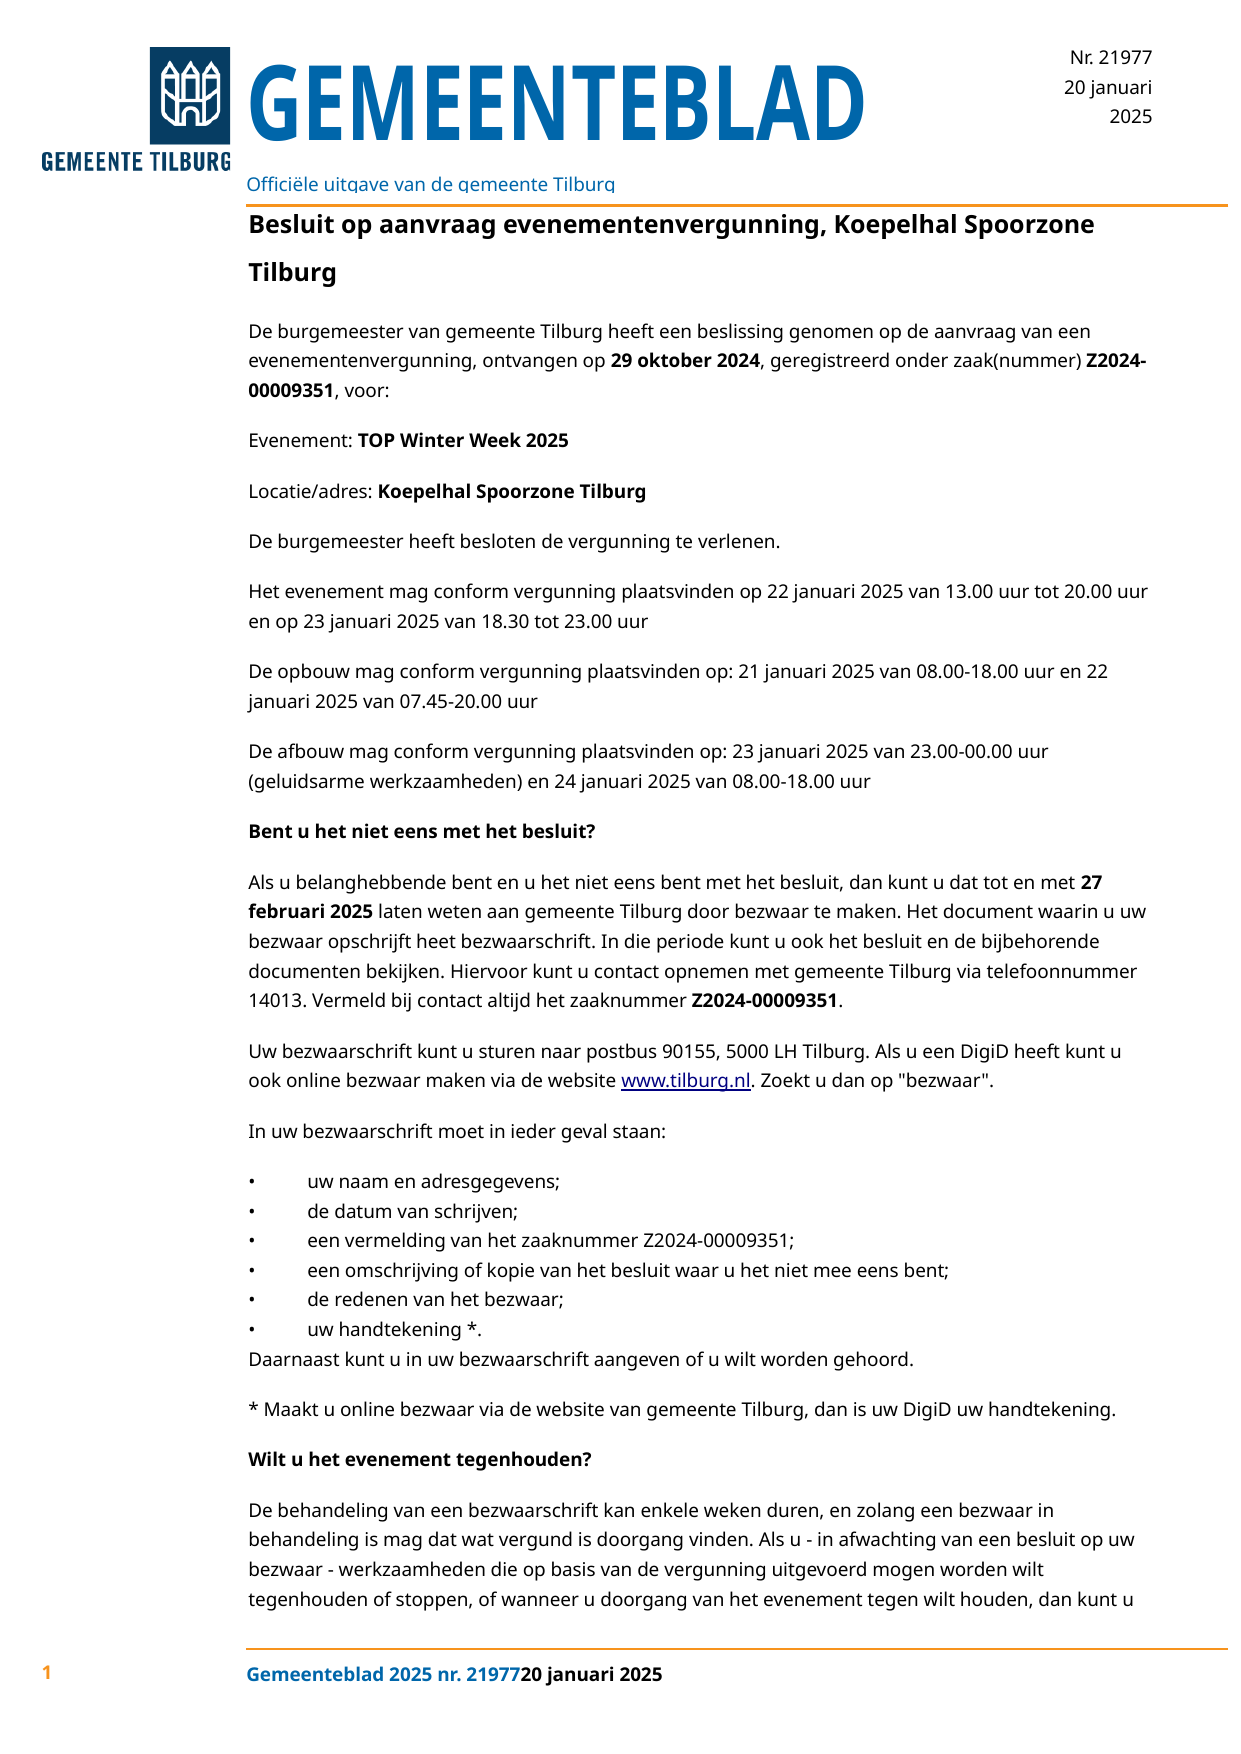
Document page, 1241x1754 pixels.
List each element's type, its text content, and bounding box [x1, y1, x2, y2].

list uw handtekening *. [248, 1316, 1152, 1342]
text Wilt u het evenement tegenhouden? [248, 1447, 1152, 1472]
text Uw bezwaarschrift kunt u sturen naar postbus 90155, 5000 LH Tilburg. Als u een DigiD heeft kunt u ook online bezwaar maken via de website www.tilburg.nl. Zoekt u dan op "bezwaar". [248, 1038, 1152, 1093]
text De afbouw mag conform vergunning plaatsvinden op: 23 januari 2025 van 23.00-00.00 uur (geluidsarme werkzaamheden) en 24 januari 2025 van 08.00-18.00 uur [248, 739, 1152, 794]
list de datum van schrijven; [248, 1198, 1152, 1224]
list de redenen van het bezwaar; [248, 1287, 1152, 1312]
text De behandeling van een bezwaarschrift kan enkele weken duren, en zolang een bezwaar in behandeling is mag dat wat vergund is doorgang vinden. Als u - in afwachting van een besluit op uw bezwaar - werkzaamheden die op basis van de vergunning uitgevoerd mogen worden wilt tegenhouden of stoppen, of wanneer u doorgang van het evenement tegen wilt houden, dan kunt u [248, 1497, 1152, 1612]
text * Maakt u online bezwaar via de website van gemeente Tilburg, dan is uw DigiD uw handtekening. [248, 1396, 1152, 1422]
picture [41, 47, 231, 172]
text Besluit op aanvraag evenementenvergunning, Koepelhal Spoorzone Tilburg [248, 207, 1152, 288]
text Locatie/adres: Koepelhal Spoorzone Tilburg [248, 478, 1152, 504]
text Bent u het niet eens met het besluit? [248, 819, 1152, 844]
text De burgemeester van gemeente Tilburg heeft een beslissing genomen op de aanvraag van een evenementenvergunning, ontvangen op 29 oktober 2024, geregistreerd onder zaak(nummer) Z2024-00009351, voor: [248, 318, 1152, 403]
text Als u belanghebbende bent en u het niet eens bent met het besluit, dan kunt u dat tot en met 27 februari 2025 laten weten aan gemeente Tilburg door bezwaar te maken. Het document waarin u uw bezwaar opschrijft heet bezwaarschrift. In die periode kunt u ook het besluit en de bijbehorende documenten bekijken. Hiervoor kunt u contact opnemen met gemeente Tilburg via telefoonnummer 14013. Vermeld bij contact altijd het zaaknummer Z2024-00009351. [248, 869, 1152, 1013]
text Daarnaast kunt u in uw bezwaarschrift aangeven of u wilt worden gehoord. [248, 1346, 1152, 1372]
text Het evenement mag conform vergunning plaatsvinden op 22 januari 2025 van 13.00 uur tot 20.00 uur en op 23 januari 2025 van 18.30 tot 23.00 uur [248, 579, 1152, 634]
text Evenement: TOP Winter Week 2025 [248, 427, 1152, 453]
list uw naam en adresgegevens; [248, 1168, 1152, 1194]
text In uw bezwaarschrift moet in ieder geval staan: [248, 1118, 1152, 1144]
list een omschrijving of kopie van het besluit waar u het niet mee eens bent; [248, 1257, 1152, 1283]
list een vermelding van het zaaknummer Z2024-00009351; [248, 1227, 1152, 1253]
text De opbouw mag conform vergunning plaatsvinden op: 21 januari 2025 van 08.00-18.00 uur en 22 januari 2025 van 07.45-20.00 uur [248, 659, 1152, 714]
text De burgemeester heeft besloten de vergunning te verlenen. [248, 528, 1152, 554]
